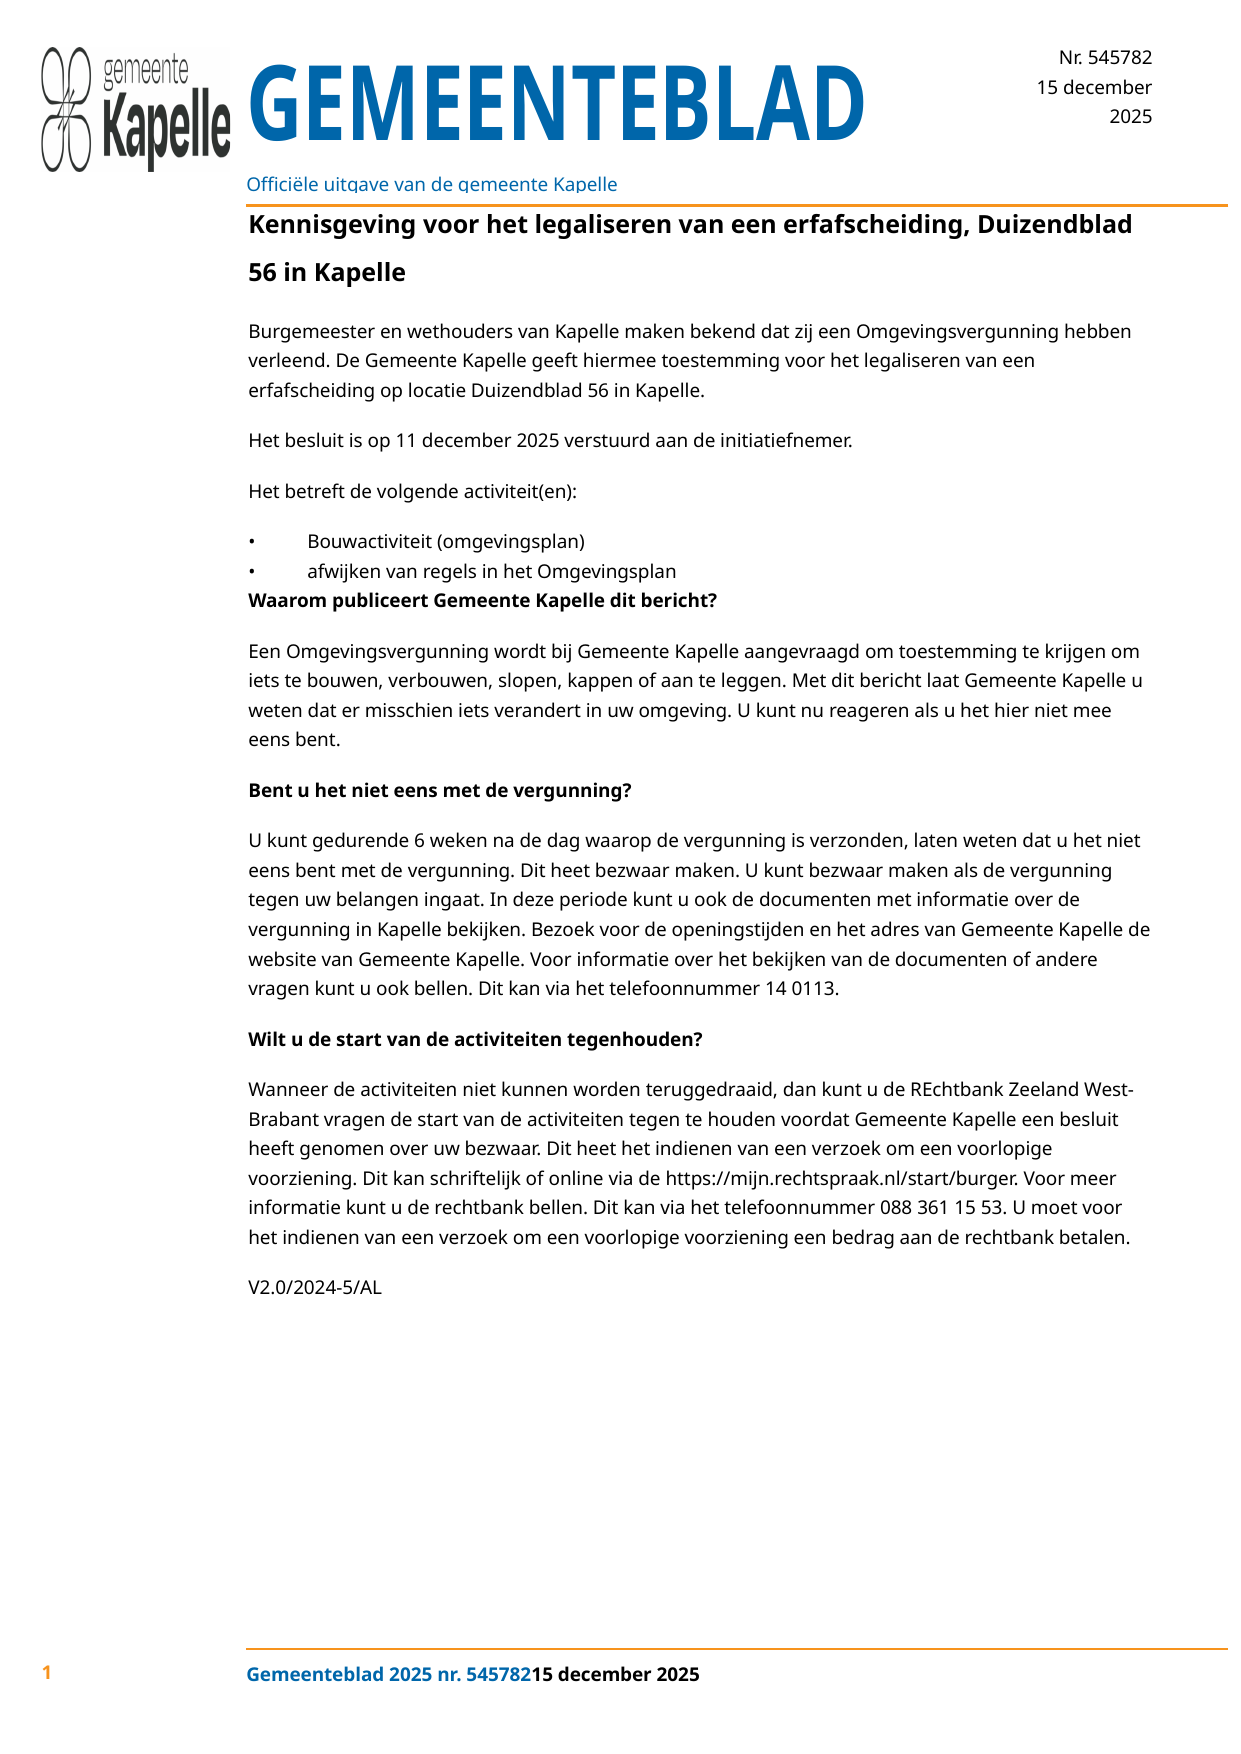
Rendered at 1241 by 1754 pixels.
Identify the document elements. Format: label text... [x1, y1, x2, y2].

text Kennisgeving voor het legaliseren van een erfafscheiding, Duizendblad 56 in Kapelle [248, 207, 1152, 288]
text Wanneer de activiteiten niet kunnen worden teruggedraaid, dan kunt u de REchtbank Zeeland West-Brabant vragen de start van de activiteiten tegen te houden voordat Gemeente Kapelle een besluit heeft genomen over uw bezwaar. Dit heet het indienen van een verzoek om een voorlopige voorziening. Dit kan schriftelijk of online via de https://mijn.rechtspraak.nl/start/burger. Voor meer informatie kunt u de rechtbank bellen. Dit kan via het telefoonnummer 088 361 15 53. U moet voor het indienen van een verzoek om een voorlopige voorziening een bedrag aan de rechtbank betalen. [248, 1076, 1152, 1250]
text Het betreft de volgende activiteit(en): [248, 478, 1152, 504]
list Bouwactiviteit (omgevingsplan) [248, 528, 1152, 554]
text Waarom publiceert Gemeente Kapelle dit bericht? [248, 587, 1152, 613]
text U kunt gedurende 6 weken na de dag waarop de vergunning is verzonden, laten weten dat u het niet eens bent met de vergunning. Dit heet bezwaar maken. U kunt bezwaar maken als de vergunning tegen uw belangen ingaat. In deze periode kunt u ook de documenten met informatie over de vergunning in Kapelle bekijken. Bezoek voor de openingstijden en het adres van Gemeente Kapelle de website van Gemeente Kapelle. Voor informatie over het bekijken van de documenten of andere vragen kunt u ook bellen. Dit kan via het telefoonnummer 14 0113. [248, 827, 1152, 1001]
picture [41, 47, 231, 172]
text Burgemeester en wethouders van Kapelle maken bekend dat zij een Omgevingsvergunning hebben verleend. De Gemeente Kapelle geeft hiermee toestemming voor het legaliseren van een erfafscheiding op locatie Duizendblad 56 in Kapelle. [248, 318, 1152, 403]
text Wilt u de start van de activiteiten tegenhouden? [248, 1026, 1152, 1052]
text Het besluit is op 11 december 2025 verstuurd aan de initiatiefnemer. [248, 427, 1152, 453]
text Bent u het niet eens met de vergunning? [248, 777, 1152, 803]
text Een Omgevingsvergunning wordt bij Gemeente Kapelle aangevraagd om toestemming te krijgen om iets te bouwen, verbouwen, slopen, kappen of aan te leggen. Met dit bericht laat Gemeente Kapelle u weten dat er misschien iets verandert in uw omgeving. U kunt nu reageren als u het hier niet mee eens bent. [248, 638, 1152, 752]
list afwijken van regels in het Omgevingsplan [248, 558, 1152, 584]
text V2.0/2024-5/AL [248, 1274, 1152, 1300]
